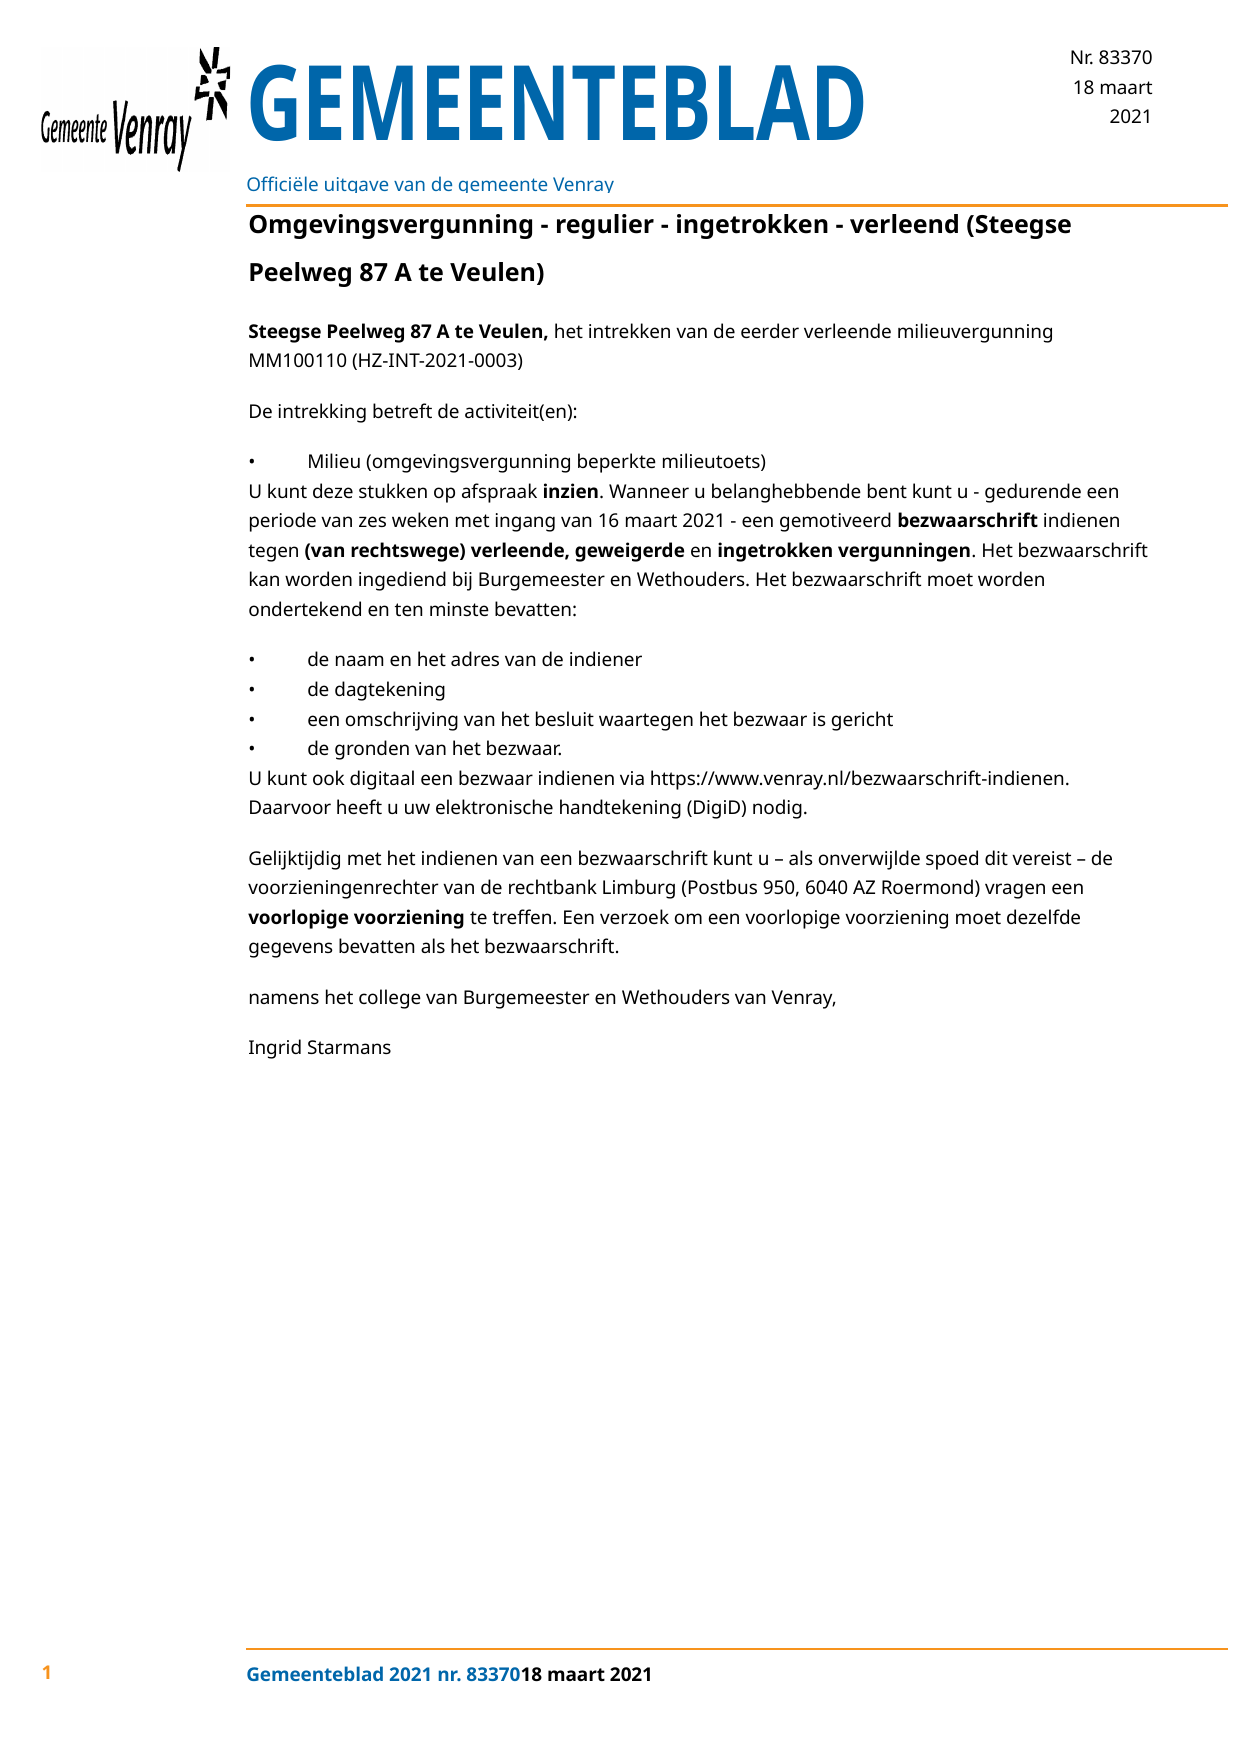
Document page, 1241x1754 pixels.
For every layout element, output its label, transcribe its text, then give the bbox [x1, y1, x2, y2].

text namens het college van Burgemeester en Wethouders van Venray, [248, 984, 1152, 1010]
text Ingrid Starmans [248, 1034, 1152, 1060]
list de naam en het adres van de indiener [248, 647, 1152, 672]
text U kunt ook digitaal een bezwaar indienen via https://www.venray.nl/bezwaarschrift-indienen. Daarvoor heeft u uw elektronische handtekening (DigiD) nodig. [248, 765, 1152, 820]
text Gelijktijdig met het indienen van een bezwaarschrift kunt u – als onverwijlde spoed dit vereist – de voorzieningenrechter van de rechtbank Limburg (Postbus 950, 6040 AZ Roermond) vragen een voorlopige voorziening te treffen. Een verzoek om een voorlopige voorziening moet dezelfde gegevens bevatten als het bezwaarschrift. [248, 845, 1152, 959]
text De intrekking betreft de activiteit(en): [248, 398, 1152, 424]
text U kunt deze stukken op afspraak inzien. Wanneer u belanghebbende bent kunt u - gedurende een periode van zes weken met ingang van 16 maart 2021 - een gemotiveerd bezwaarschrift indienen tegen (van rechtswege) verleende, geweigerde en ingetrokken vergunningen. Het bezwaarschrift kan worden ingediend bij Burgemeester en Wethouders. Het bezwaarschrift moet worden ondertekend en ten minste bevatten: [248, 478, 1152, 622]
list Milieu (omgevingsvergunning beperkte milieutoets) [248, 448, 1152, 474]
text Omgevingsvergunning - regulier - ingetrokken - verleend (Steegse Peelweg 87 A te Veulen) [248, 207, 1152, 288]
list de gronden van het bezwaar. [248, 735, 1152, 761]
list de dagtekening [248, 676, 1152, 702]
text Steegse Peelweg 87 A te Veulen, het intrekken van de eerder verleende milieuvergunning MM100110 (HZ-INT-2021-0003) [248, 318, 1152, 373]
picture [41, 47, 231, 172]
list een omschrijving van het besluit waartegen het bezwaar is gericht [248, 706, 1152, 732]
